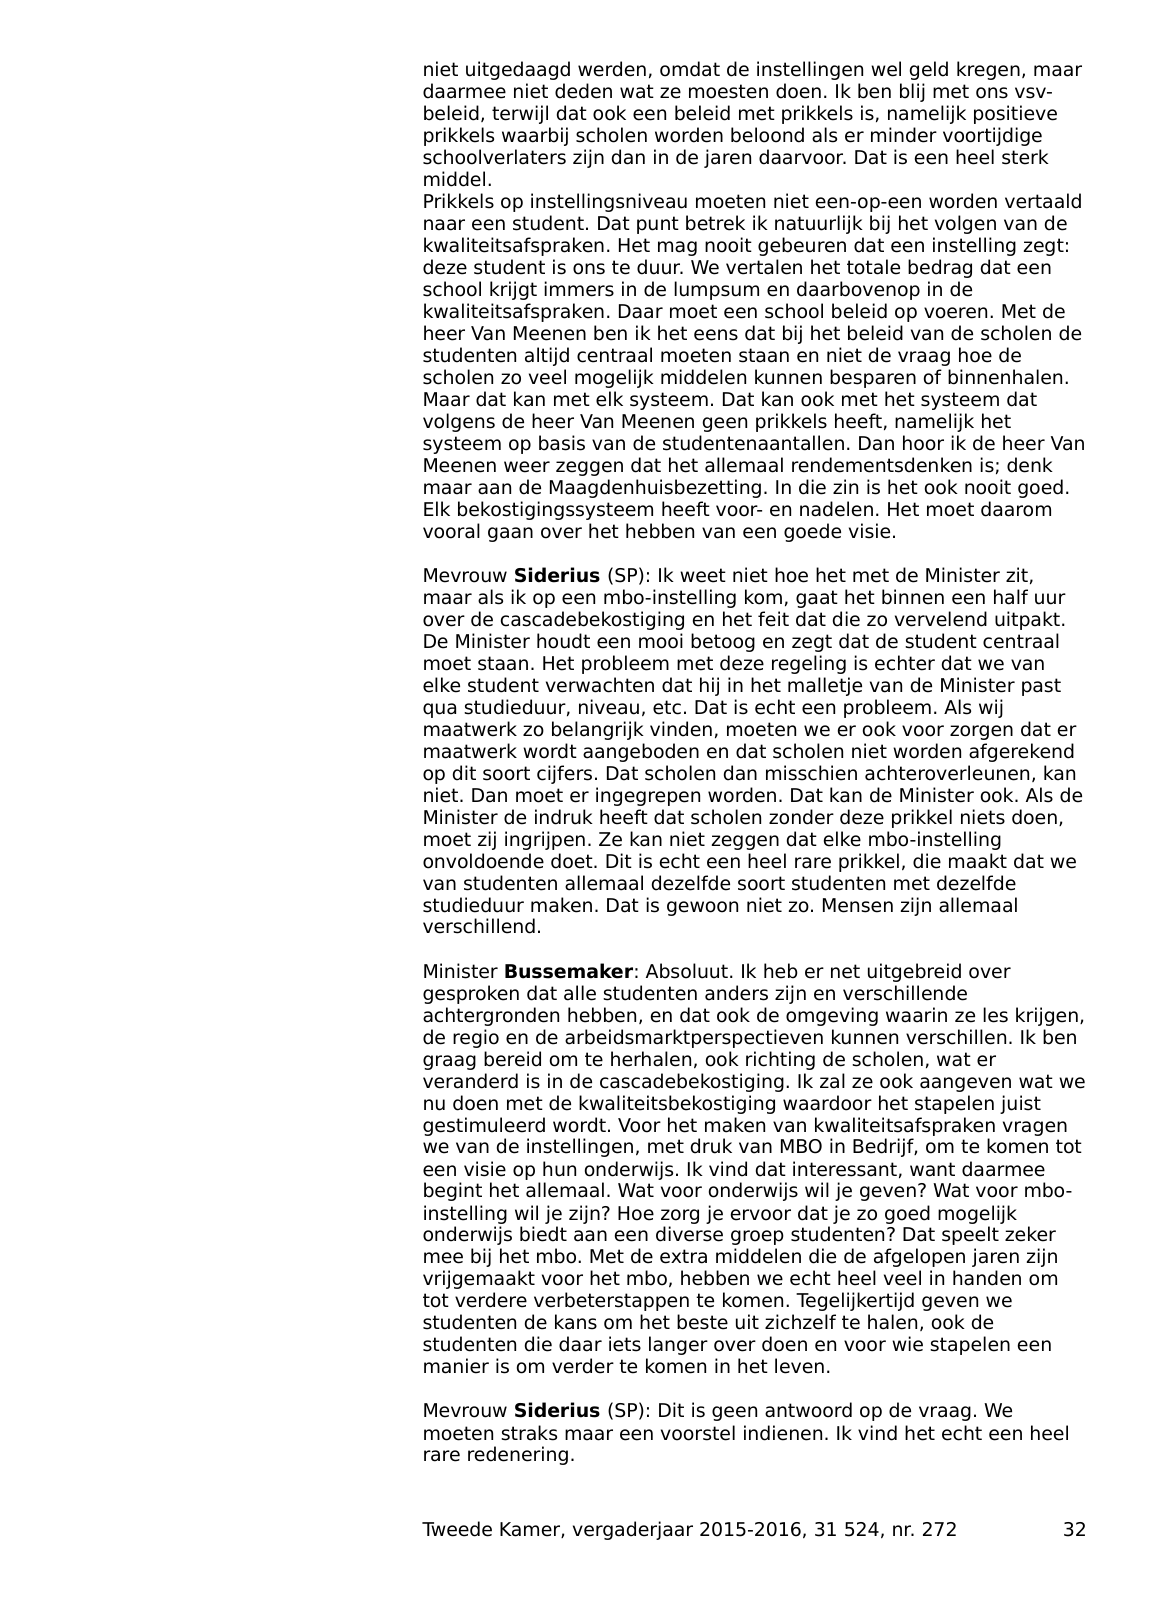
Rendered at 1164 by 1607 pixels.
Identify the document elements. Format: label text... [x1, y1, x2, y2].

text Minister Bussemaker: Absoluut. Ik heb er net uitgebreid over gesproken dat alle studenten anders zijn en verschillende achtergronden hebben, en dat ook de omgeving waarin ze les krijgen, de regio en de arbeidsmarktperspectieven kunnen verschillen. Ik ben graag bereid om te herhalen, ook richting de scholen, wat er veranderd is in de cascadebekostiging. Ik zal ze ook aangeven wat we nu doen met de kwaliteitsbekostiging waardoor het stapelen juist gestimuleerd wordt. Voor het maken van kwaliteitsafspraken vragen we van de instellingen, met druk van MBO in Bedrijf, om te komen tot een visie op hun onderwijs. Ik vind dat interessant, want daarmee begint het allemaal. Wat voor onderwijs wil je geven? Wat voor mbo-instelling wil je zijn? Hoe zorg je ervoor dat je zo goed mogelijk onderwijs biedt aan een diverse groep studenten? Dat speelt zeker mee bij het mbo. Met de extra middelen die de afgelopen jaren zijn vrijgemaakt voor het mbo, hebben we echt heel veel in handen om tot verdere verbeterstappen te komen. Tegelijkertijd geven we studenten de kans om het beste uit zichzelf te halen, ook de studenten die daar iets langer over doen en voor wie stapelen een manier is om verder te komen in het leven. [422, 961, 1087, 1378]
text Mevrouw Siderius (SP): Dit is geen antwoord op de vraag. We moeten straks maar een voorstel indienen. Ik vind het echt een heel rare redenering. [422, 1400, 1087, 1466]
text Prikkels op instellingsniveau moeten niet een-op-een worden vertaald naar een student. Dat punt betrek ik natuurlijk bij het volgen van de kwaliteitsafspraken. Het mag nooit gebeuren dat een instelling zegt: deze student is ons te duur. We vertalen het totale bedrag dat een school krijgt immers in de lumpsum en daarbovenop in de kwaliteitsafspraken. Daar moet een school beleid op voeren. Met de heer Van Meenen ben ik het eens dat bij het beleid van de scholen de studenten altijd centraal moeten staan en niet de vraag hoe de scholen zo veel mogelijk middelen kunnen besparen of binnenhalen. Maar dat kan met elk systeem. Dat kan ook met het systeem dat volgens de heer Van Meenen geen prikkels heeft, namelijk het systeem op basis van de studentenaantallen. Dan hoor ik de heer Van Meenen weer zeggen dat het allemaal rendementsdenken is; denk maar aan de Maagdenhuisbezetting. In die zin is het ook nooit goed. Elk bekostigingssysteem heeft voor- en nadelen. Het moet daarom vooral gaan over het hebben van een goede visie. [422, 191, 1087, 543]
text Mevrouw Siderius (SP): Ik weet niet hoe het met de Minister zit, maar als ik op een mbo-instelling kom, gaat het binnen een half uur over de cascadebekostiging en het feit dat die zo vervelend uitpakt. De Minister houdt een mooi betoog en zegt dat de student centraal moet staan. Het probleem met deze regeling is echter dat we van elke student verwachten dat hij in het malletje van de Minister past qua studieduur, niveau, etc. Dat is echt een probleem. Als wij maatwerk zo belangrijk vinden, moeten we er ook voor zorgen dat er maatwerk wordt aangeboden en dat scholen niet worden afgerekend op dit soort cijfers. Dat scholen dan misschien achteroverleunen, kan niet. Dan moet er ingegrepen worden. Dat kan de Minister ook. Als de Minister de indruk heeft dat scholen zonder deze prikkel niets doen, moet zij ingrijpen. Ze kan niet zeggen dat elke mbo-instelling onvoldoende doet. Dit is echt een heel rare prikkel, die maakt dat we van studenten allemaal dezelfde soort studenten met dezelfde studieduur maken. Dat is gewoon niet zo. Mensen zijn allemaal verschillend. [422, 565, 1087, 938]
text niet uitgedaagd werden, omdat de instellingen wel geld kregen, maar daarmee niet deden wat ze moesten doen. Ik ben blij met ons vsv-beleid, terwijl dat ook een beleid met prikkels is, namelijk positieve prikkels waarbij scholen worden beloond als er minder voortijdige schoolverlaters zijn dan in de jaren daarvoor. Dat is een heel sterk middel. [422, 59, 1087, 191]
